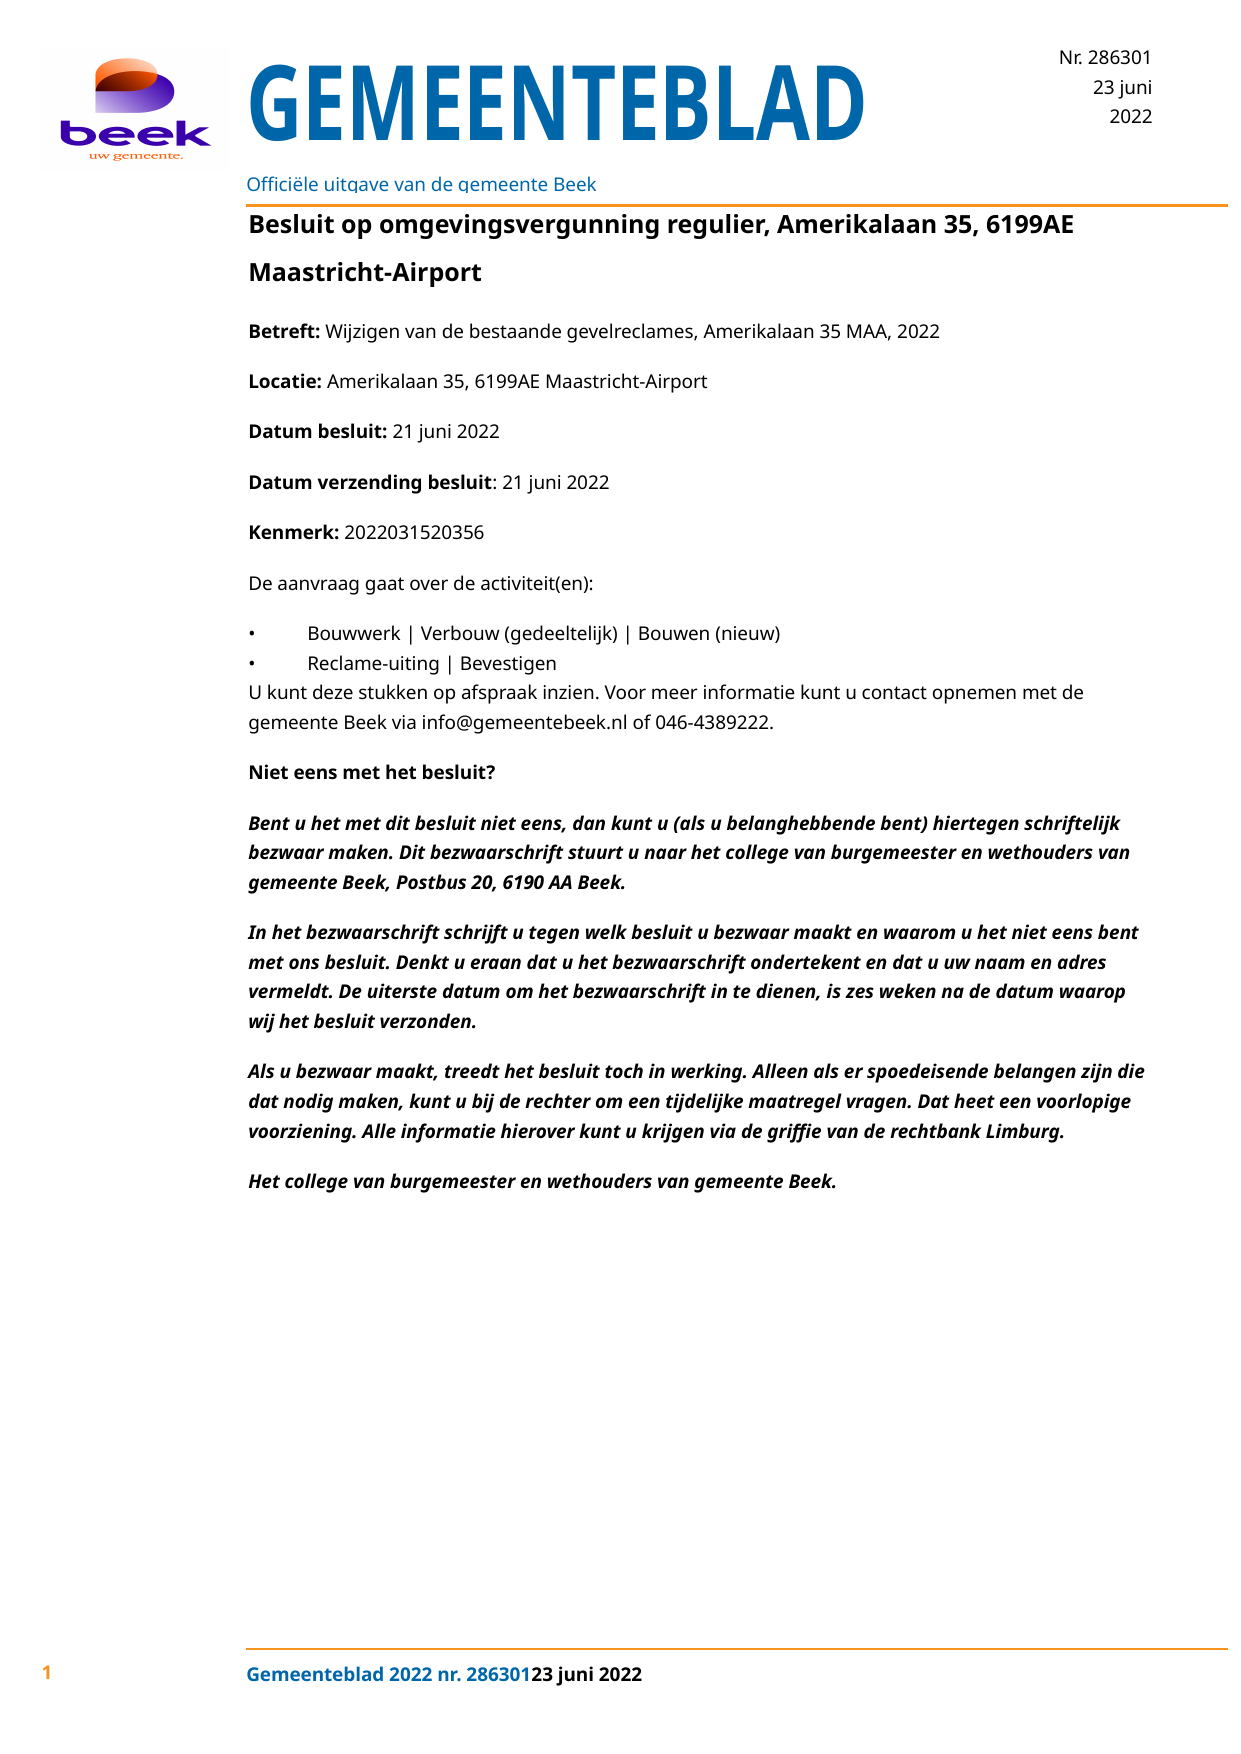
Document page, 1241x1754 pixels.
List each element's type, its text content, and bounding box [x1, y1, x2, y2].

text Als u bezwaar maakt, treedt het besluit toch in werking. Alleen als er spoedeisende belangen zijn die dat nodig maken, kunt u bij de rechter om een tijdelijke maatregel vragen. Dat heet een voorlopige voorziening. Alle informatie hierover kunt u krijgen via de griffie van de rechtbank Limburg. [248, 1059, 1152, 1144]
text U kunt deze stukken op afspraak inzien. Voor meer informatie kunt u contact opnemen met de gemeente Beek via info@gemeentebeek.nl of 046-4389222. [248, 679, 1152, 735]
text De aanvraag gaat over de activiteit(en): [248, 570, 1152, 596]
text Het college van burgemeester en wethouders van gemeente Beek. [248, 1168, 1152, 1194]
text Kenmerk: 2022031520356 [248, 519, 1152, 545]
text Bent u het met dit besluit niet eens, dan kunt u (als u belanghebbende bent) hiertegen schriftelijk bezwaar maken. Dit bezwaarschrift stuurt u naar het college van burgemeester en wethouders van gemeente Beek, Postbus 20, 6190 AA Beek. [248, 810, 1152, 895]
text Datum besluit: 21 juni 2022 [248, 419, 1152, 444]
text Locatie: Amerikalaan 35, 6199AE Maastricht-Airport [248, 368, 1152, 394]
list Bouwwerk | Verbouw (gedeeltelijk) | Bouwen (nieuw) [248, 620, 1152, 646]
text Besluit op omgevingsvergunning regulier, Amerikalaan 35, 6199AE Maastricht-Airport [248, 207, 1152, 288]
text Datum verzending besluit: 21 juni 2022 [248, 469, 1152, 495]
list Reclame-uiting | Bevestigen [248, 650, 1152, 676]
text In het bezwaarschrift schrijft u tegen welk besluit u bezwaar maakt en waarom u het niet eens bent met ons besluit. Denkt u eraan dat u het bezwaarschrift ondertekent en dat u uw naam en adres vermeldt. De uiterste datum om het bezwaarschrift in te dienen, is zes weken na de datum waarop wij het besluit verzonden. [248, 919, 1152, 1034]
text Niet eens met het besluit? [248, 759, 1152, 785]
picture [41, 47, 231, 172]
text Betreft: Wijzigen van de bestaande gevelreclames, Amerikalaan 35 MAA, 2022 [248, 318, 1152, 344]
